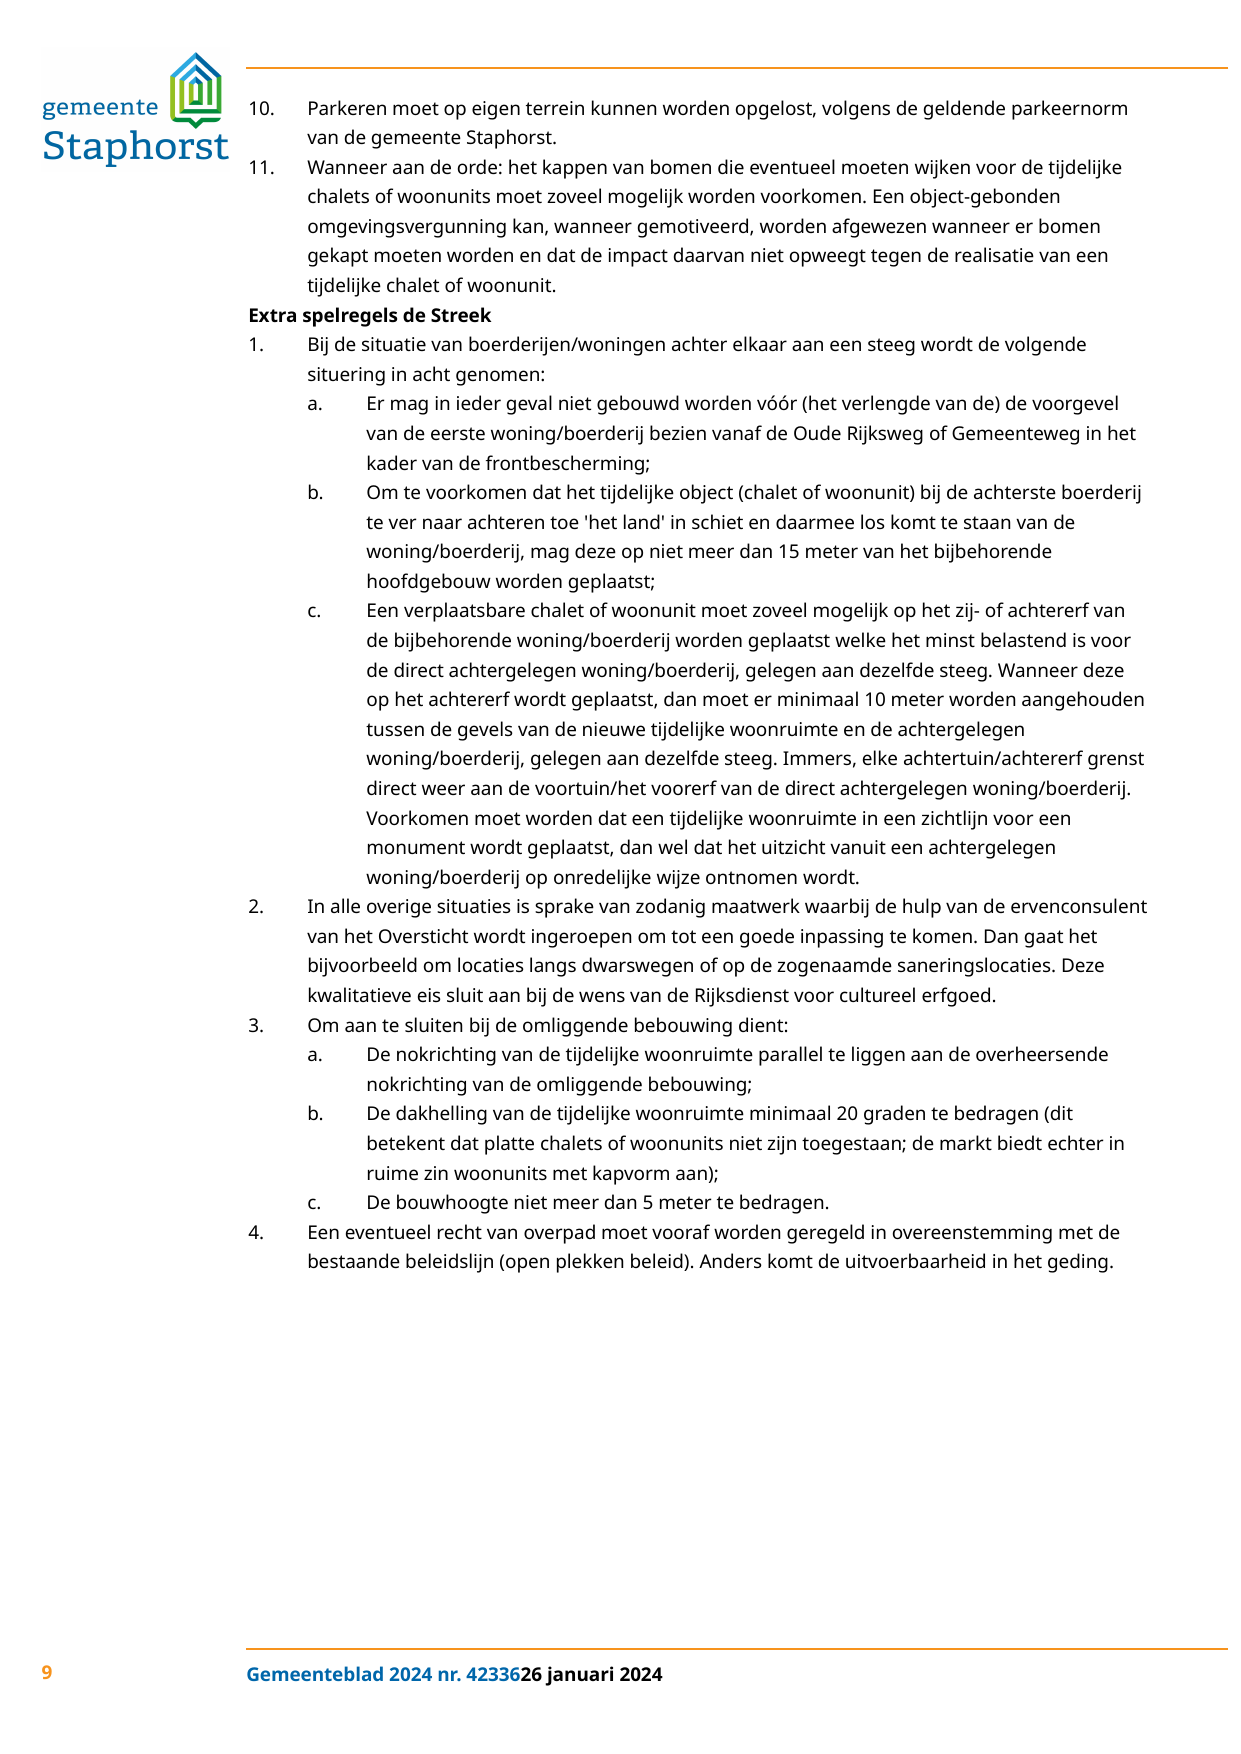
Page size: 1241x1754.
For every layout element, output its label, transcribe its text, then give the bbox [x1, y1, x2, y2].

picture [41, 47, 231, 172]
list De bouwhoogte niet meer dan 5 meter te bedragen. [307, 1189, 1152, 1215]
text Extra spelregels de Streek [248, 302, 1152, 328]
list Parkeren moet op eigen terrein kunnen worden opgelost, volgens de geldende parkeernorm van de gemeente Staphorst. [248, 95, 1152, 150]
list Om te voorkomen dat het tijdelijke object (chalet of woonunit) bij de achterste boerderij te ver naar achteren toe 'het land' in schiet en daarmee los komt te staan van de woning/boerderij, mag deze op niet meer dan 15 meter van het bijbehorende hoofdgebouw worden geplaatst; [307, 479, 1152, 594]
list Om aan te sluiten bij de omliggende bebouwing dient: [248, 1012, 1152, 1038]
list Er mag in ieder geval niet gebouwd worden vóór (het verlengde van de) de voorgevel van de eerste woning/boerderij bezien vanaf de Oude Rijksweg of Gemeenteweg in het kader van de frontbescherming; [307, 391, 1152, 476]
list Een eventueel recht van overpad moet vooraf worden geregeld in overeenstemming met de bestaande beleidslijn (open plekken beleid). Anders komt de uitvoerbaarheid in het geding. [248, 1219, 1152, 1274]
list De dakhelling van de tijdelijke woonruimte minimaal 20 graden te bedragen (dit betekent dat platte chalets of woonunits niet zijn toegestaan; de markt biedt echter in ruime zin woonunits met kapvorm aan); [307, 1101, 1152, 1186]
list Een verplaatsbare chalet of woonunit moet zoveel mogelijk op het zij- of achtererf van de bijbehorende woning/boerderij worden geplaatst welke het minst belastend is voor de direct achtergelegen woning/boerderij, gelegen aan dezelfde steeg. Wanneer deze op het achtererf wordt geplaatst, dan moet er minimaal 10 meter worden aangehouden tussen de gevels van de nieuwe tijdelijke woonruimte en de achtergelegen woning/boerderij, gelegen aan dezelfde steeg. Immers, elke achtertuin/achtererf grenst direct weer aan de voortuin/het voorerf van de direct achtergelegen woning/boerderij. Voorkomen moet worden dat een tijdelijke woonruimte in een zichtlijn voor een monument wordt geplaatst, dan wel dat het uitzicht vanuit een achtergelegen woning/boerderij op onredelijke wijze ontnomen wordt. [307, 598, 1152, 890]
list Wanneer aan de orde: het kappen van bomen die eventueel moeten wijken voor de tijdelijke chalets of woonunits moet zoveel mogelijk worden voorkomen. Een object-gebonden omgevingsvergunning kan, wanneer gemotiveerd, worden afgewezen wanneer er bomen gekapt moeten worden en dat de impact daarvan niet opweegt tegen de realisatie van een tijdelijke chalet of woonunit. [248, 154, 1152, 298]
list Bij de situatie van boerderijen/woningen achter elkaar aan een steeg wordt de volgende situering in acht genomen: [248, 331, 1152, 387]
list De nokrichting van de tijdelijke woonruimte parallel te liggen aan de overheersende nokrichting van de omliggende bebouwing; [307, 1041, 1152, 1097]
list In alle overige situaties is sprake van zodanig maatwerk waarbij de hulp van de ervenconsulent van het Oversticht wordt ingeroepen om tot een goede inpassing te komen. Dan gaat het bijvoorbeeld om locaties langs dwarswegen of op de zogenaamde saneringslocaties. Deze kwalitatieve eis sluit aan bij de wens van de Rijksdienst voor cultureel erfgoed. [248, 893, 1152, 1008]
